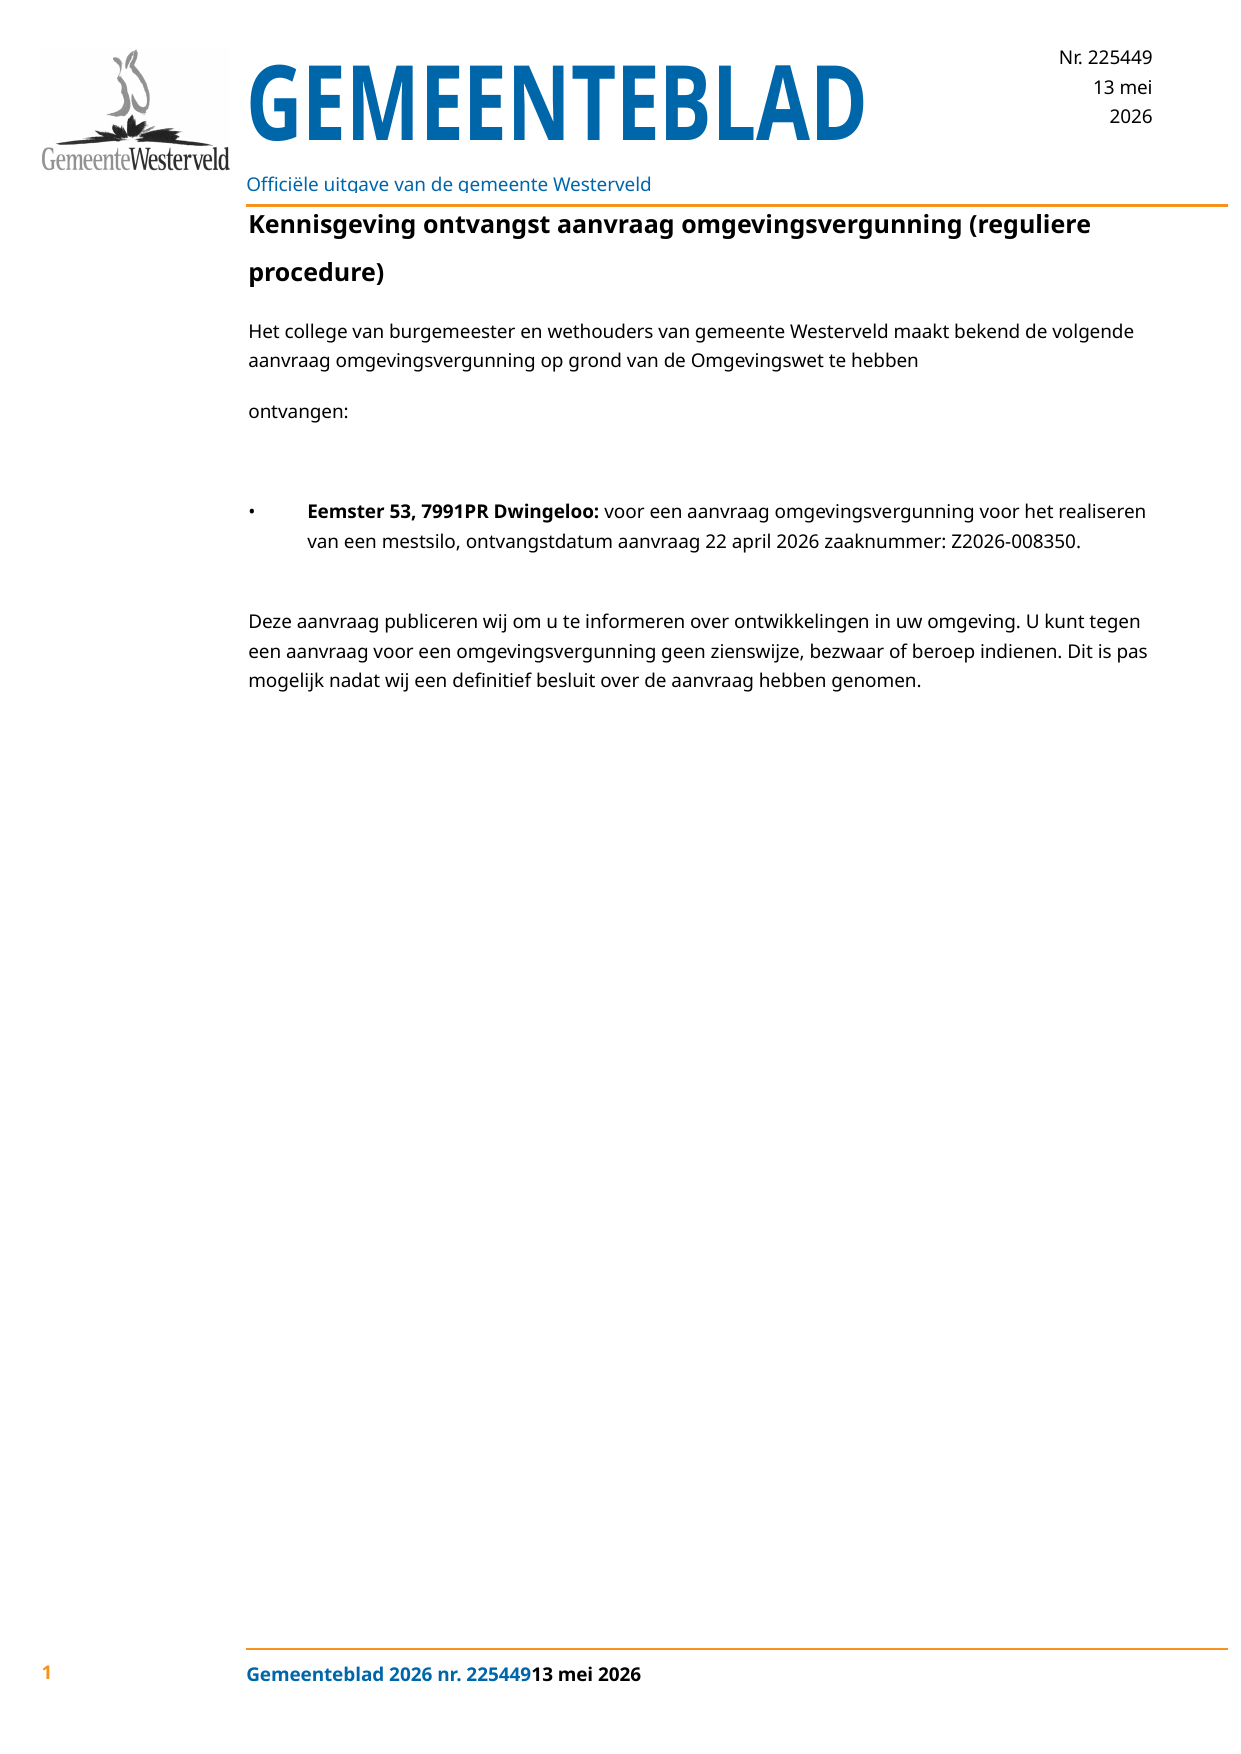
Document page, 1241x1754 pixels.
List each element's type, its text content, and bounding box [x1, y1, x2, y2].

picture [41, 47, 231, 172]
list Eemster 53, 7991PR Dwingeloo: voor een aanvraag omgevingsvergunning voor het realiseren van een mestsilo, ontvangstdatum aanvraag 22 april 2026 zaaknummer: Z2026-008350. [248, 499, 1152, 554]
text Kennisgeving ontvangst aanvraag omgevingsvergunning (reguliere procedure) [248, 207, 1152, 288]
text Het college van burgemeester en wethouders van gemeente Westerveld maakt bekend de volgende aanvraag omgevingsvergunning op grond van de Omgevingswet te hebben [248, 318, 1152, 373]
text ontvangen: [248, 398, 1152, 424]
text Deze aanvraag publiceren wij om u te informeren over ontwikkelingen in uw omgeving. U kunt tegen een aanvraag voor een omgevingsvergunning geen zienswijze, bezwaar of beroep indienen. Dit is pas mogelijk nadat wij een definitief besluit over de aanvraag hebben genomen. [248, 608, 1152, 693]
